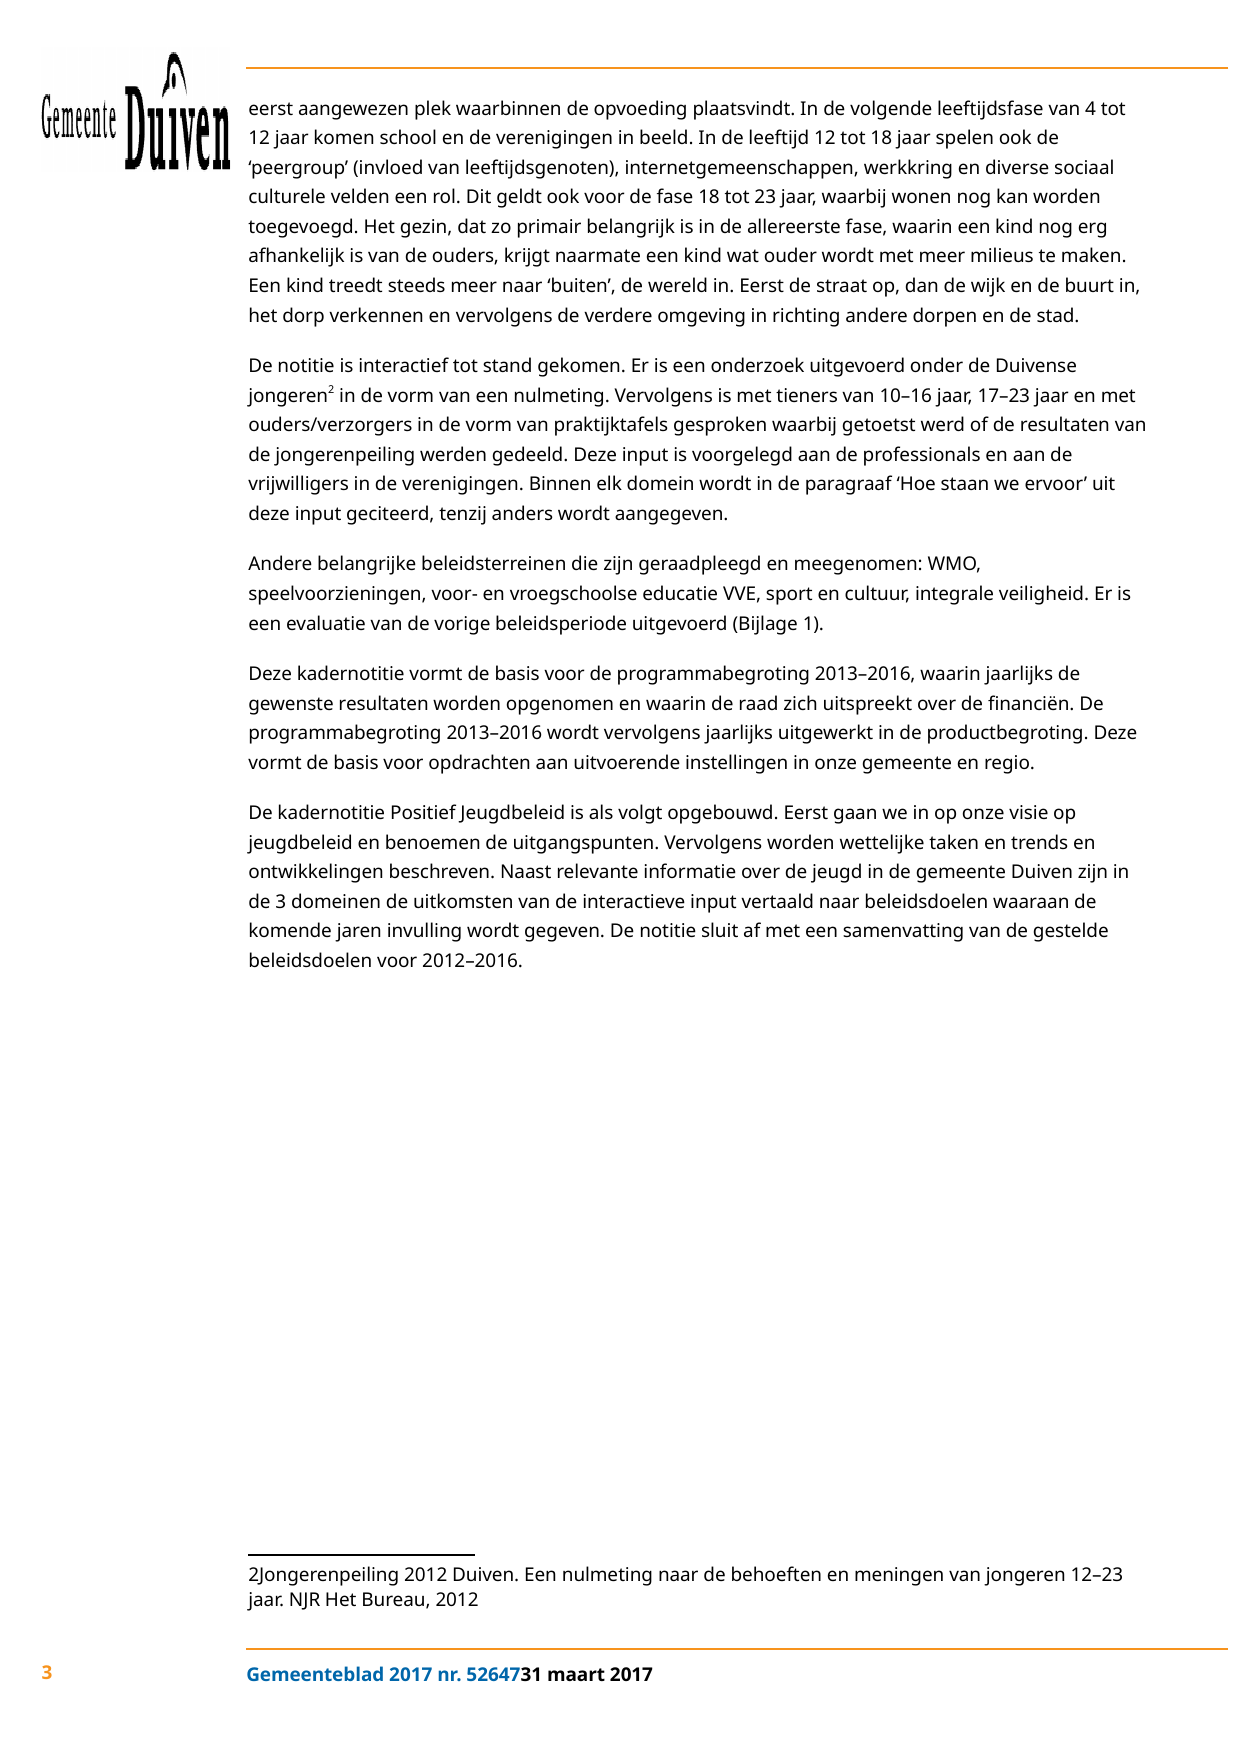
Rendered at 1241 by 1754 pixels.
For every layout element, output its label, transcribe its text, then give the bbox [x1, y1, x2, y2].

text Andere belangrijke beleidsterreinen die zijn geraadpleegd en meegenomen: WMO, speelvoorzieningen, voor- en vroegschoolse educatie VVE, sport en cultuur, integrale veiligheid. Er is een evaluatie van de vorige beleidsperiode uitgevoerd (Bijlage 1). [248, 551, 1152, 636]
text De notitie is interactief tot stand gekomen. Er is een onderzoek uitgevoerd onder de Duivense jongeren in de vorm van een nulmeting. Vervolgens is met tieners van 10–16 jaar, 17–23 jaar en met ouders/verzorgers in de vorm van praktijktafels gesproken waarbij getoetst werd of de resultaten van de jongerenpeiling werden gedeeld. Deze input is voorgelegd aan de professionals en aan de vrijwilligers in de verenigingen. Binnen elk domein wordt in de paragraaf ‘Hoe staan we ervoor’ uit deze input geciteerd, tenzij anders wordt aangegeven. [248, 352, 1152, 526]
picture [41, 47, 231, 172]
text eerst aangewezen plek waarbinnen de opvoeding plaatsvindt. In de volgende leeftijdsfase van 4 tot 12 jaar komen school en de verenigingen in beeld. In de leeftijd 12 tot 18 jaar spelen ook de ‘peergroup’ (invloed van leeftijdsgenoten), internetgemeenschappen, werkkring en diverse sociaal culturele velden een rol. Dit geldt ook voor de fase 18 tot 23 jaar, waarbij wonen nog kan worden toegevoegd. Het gezin, dat zo primair belangrijk is in de allereerste fase, waarin een kind nog erg afhankelijk is van de ouders, krijgt naarmate een kind wat ouder wordt met meer milieus te maken. Een kind treedt steeds meer naar ‘buiten’, de wereld in. Eerst de straat op, dan de wijk en de buurt in, het dorp verkennen en vervolgens de verdere omgeving in richting andere dorpen en de stad. [248, 95, 1152, 328]
text Deze kadernotitie vormt de basis voor de programmabegroting 2013–2016, waarin jaarlijks de gewenste resultaten worden opgenomen en waarin de raad zich uitspreekt over de financiën. De programmabegroting 2013–2016 wordt vervolgens jaarlijks uitgewerkt in de productbegroting. Deze vormt de basis voor opdrachten aan uitvoerende instellingen in onze gemeente en regio. [248, 660, 1152, 775]
text De kadernotitie Positief Jeugdbeleid is als volgt opgebouwd. Eerst gaan we in op onze visie op jeugdbeleid en benoemen de uitgangspunten. Vervolgens worden wettelijke taken en trends en ontwikkelingen beschreven. Naast relevante informatie over de jeugd in de gemeente Duiven zijn in de 3 domeinen de uitkomsten van de interactieve input vertaald naar beleidsdoelen waaraan de komende jaren invulling wordt gegeven. De notitie sluit af met een samenvatting van de gestelde beleidsdoelen voor 2012–2016. [248, 799, 1152, 973]
text Jongerenpeiling 2012 Duiven. Een nulmeting naar de behoeften en meningen van jongeren 12–23 jaar. NJR Het Bureau, 2012 [248, 1561, 1152, 1612]
